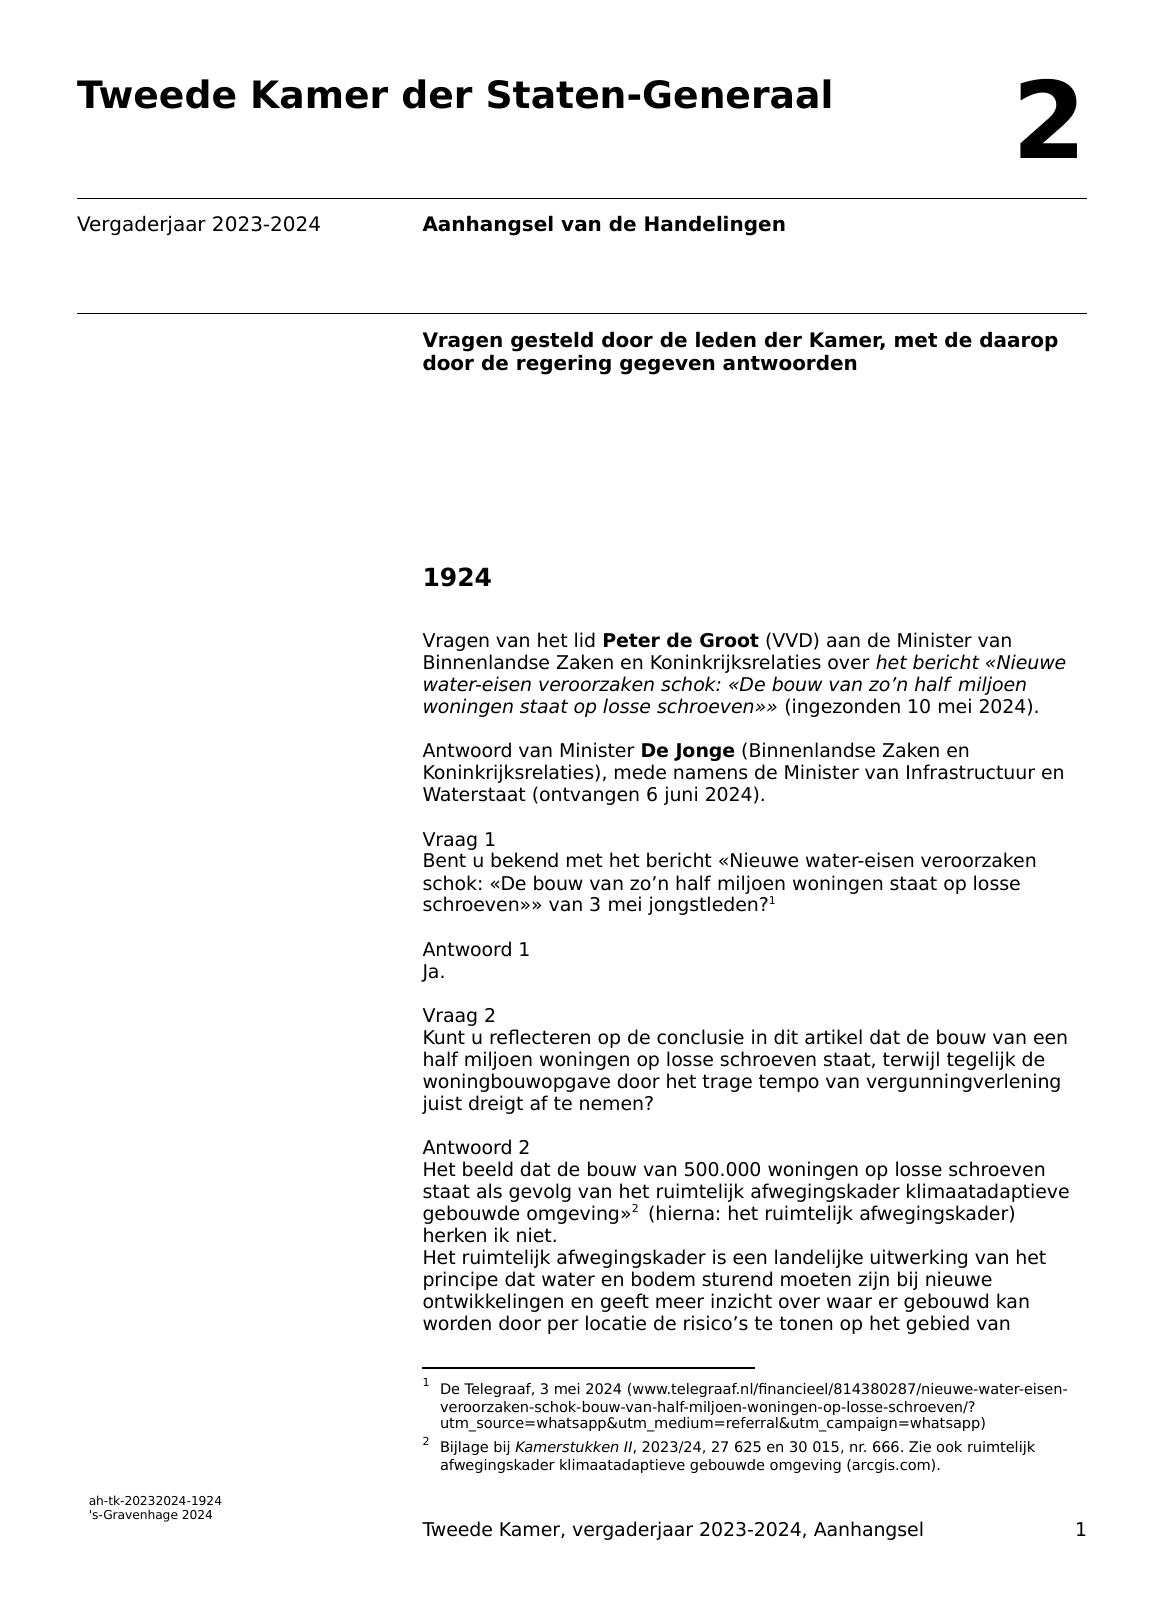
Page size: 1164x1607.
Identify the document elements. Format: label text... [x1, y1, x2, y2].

text 1924 [422, 563, 1087, 592]
table_cell [77, 314, 422, 375]
text ah-tk-20232024-1924 [88, 1494, 323, 1508]
table_header Tweede Kamer der Staten-Generaal [77, 59, 886, 198]
table_header 2 [886, 59, 1087, 198]
text 's-Gravenhage 2024 [88, 1508, 323, 1522]
text Antwoord 1 [422, 938, 1087, 961]
table_cell Vergaderjaar 2023-2024 [77, 199, 422, 313]
text Ja. [422, 961, 1087, 982]
text Bent u bekend met het bericht «Nieuwe water-eisen veroorzaken schok: «De bouw van zo’n half miljoen woningen staat op losse schroeven»» van 3 mei jongstleden? [422, 850, 1087, 916]
text Het beeld dat de bouw van 500.000 woningen op losse schroeven staat als gevolg van het ruimtelijk afwegingskader klimaatadaptieve gebouwde omgeving» (hierna: het ruimtelijk afwegingskader) herken ik niet. [422, 1159, 1087, 1247]
text Kunt u reflecteren op de conclusie in dit artikel dat de bouw van een half miljoen woningen op losse schroeven staat, terwijl tegelijk de woningbouwopgave door het trage tempo van vergunningverlening juist dreigt af te nemen? [422, 1027, 1087, 1114]
text Vraag 2 [422, 1005, 1087, 1027]
text Vragen van het lid Peter de Groot (VVD) aan de Minister van Binnenlandse Zaken en Koninkrijksrelaties over het bericht «Nieuwe water-eisen veroorzaken schok: «De bouw van zo’n half miljoen woningen staat op losse schroeven»» (ingezonden 10 mei 2024). [422, 630, 1087, 718]
text Bijlage bij Kamerstukken II, 2023/24, 27 625 en 30 015, nr. 666. Zie ook ruimtelijk afwegingskader klimaatadaptieve gebouwde omgeving (arcgis.com). [422, 1435, 1087, 1474]
table_cell Aanhangsel van de Handelingen [422, 199, 1087, 313]
text Het ruimtelijk afwegingskader is een landelijke uitwerking van het principe dat water en bodem sturend moeten zijn bij nieuwe ontwikkelingen en geeft meer inzicht over waar er gebouwd kan worden door per locatie de risico’s te tonen op het gebied van [422, 1247, 1087, 1334]
text Vraag 1 [422, 828, 1087, 850]
text Antwoord 2 [422, 1137, 1087, 1159]
table_cell Vragen gesteld door de leden der Kamer, met de daarop door de regering gegeven antwoorden [422, 314, 1087, 375]
text Antwoord van Minister De Jonge (Binnenlandse Zaken en Koninkrijksrelaties), mede namens de Minister van Infrastructuur en Waterstaat (ontvangen 6 juni 2024). [422, 740, 1087, 806]
text De Telegraaf, 3 mei 2024 (www.telegraaf.nl/financieel/814380287/nieuwe-water-eisen-veroorzaken-schok-bouw-van-half-miljoen-woningen-op-losse-schroeven/?utm_source=whatsapp&utm_medium=referral&utm_campaign=whatsapp) [422, 1377, 1087, 1432]
